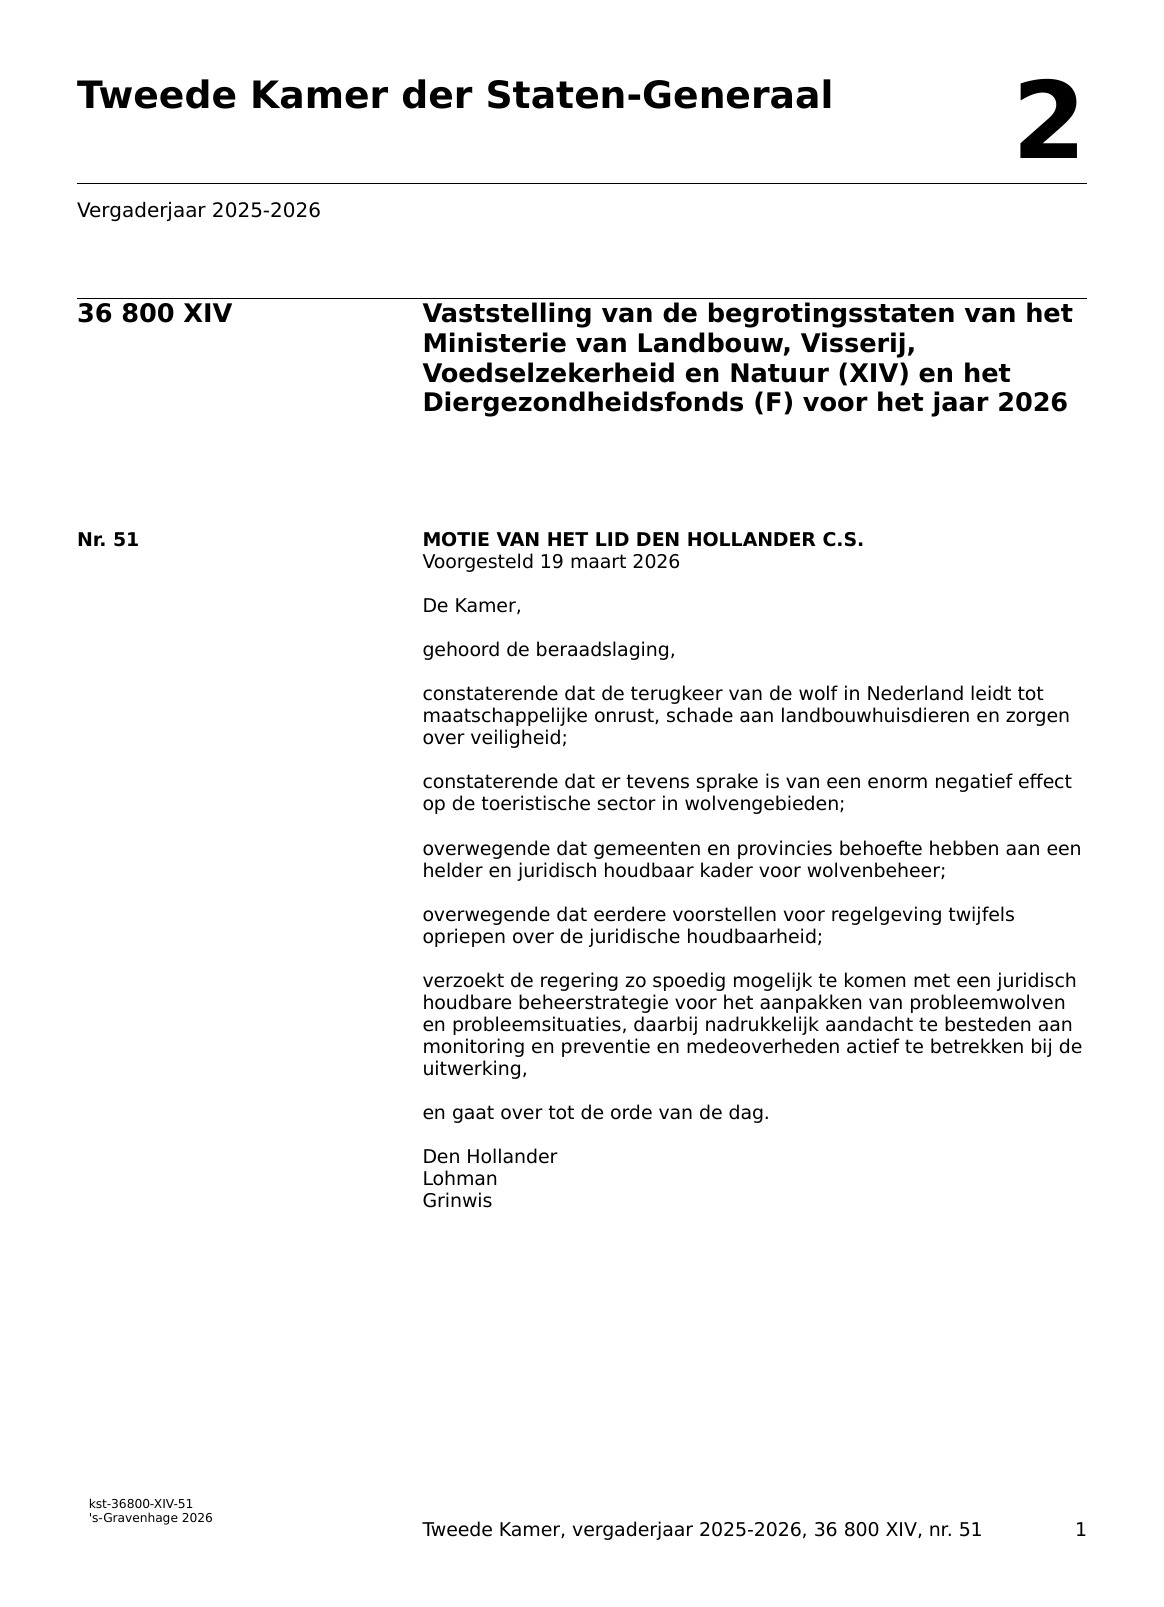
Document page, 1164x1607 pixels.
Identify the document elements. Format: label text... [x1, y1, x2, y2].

text constaterende dat de terugkeer van de wolf in Nederland leidt tot maatschappelijke onrust, schade aan landbouwhuisdieren en zorgen over veiligheid; [422, 683, 1087, 749]
table_header Tweede Kamer der Staten-Generaal [77, 59, 886, 183]
text constaterende dat er tevens sprake is van een enorm negatief effect op de toeristische sector in wolvengebieden; [422, 771, 1087, 815]
text kst-36800-XIV-51 [88, 1497, 323, 1511]
text gehoord de beraadslaging, [422, 639, 1087, 661]
text en gaat over tot de orde van de dag. [422, 1102, 1087, 1124]
text overwegende dat eerdere voorstellen voor regelgeving twijfels opriepen over de juridische houdbaarheid; [422, 904, 1087, 948]
text Voorgesteld 19 maart 2026 [422, 551, 1087, 573]
text Den Hollander [422, 1146, 1087, 1168]
text De Kamer, [422, 595, 1087, 617]
table_cell Vergaderjaar 2025-2026 [77, 184, 1087, 298]
text verzoekt de regering zo spoedig mogelijk te komen met een juridisch houdbare beheerstrategie voor het aanpakken van probleemwolven en probleemsituaties, daarbij nadrukkelijk aandacht te besteden aan monitoring en preventie en medeoverheden actief te betrekken bij de uitwerking, [422, 970, 1087, 1080]
text Grinwis [422, 1190, 1087, 1212]
text 's-Gravenhage 2026 [88, 1511, 323, 1525]
subtitle 36 800 XIV Vaststelling van de begrotingsstaten van het Ministerie van Landbouw, Visserij, Voedselzekerheid en Natuur (XIV) en het Diergezondheidsfonds (F) voor het jaar 2026 [77, 299, 1087, 418]
table_header 2 [886, 59, 1087, 183]
text Lohman [422, 1168, 1087, 1190]
text overwegende dat gemeenten en provincies behoefte hebben aan een helder en juridisch houdbaar kader voor wolvenbeheer; [422, 837, 1087, 881]
subtitle Nr. 51 MOTIE VAN HET LID DEN HOLLANDER C.S. [77, 529, 1087, 551]
